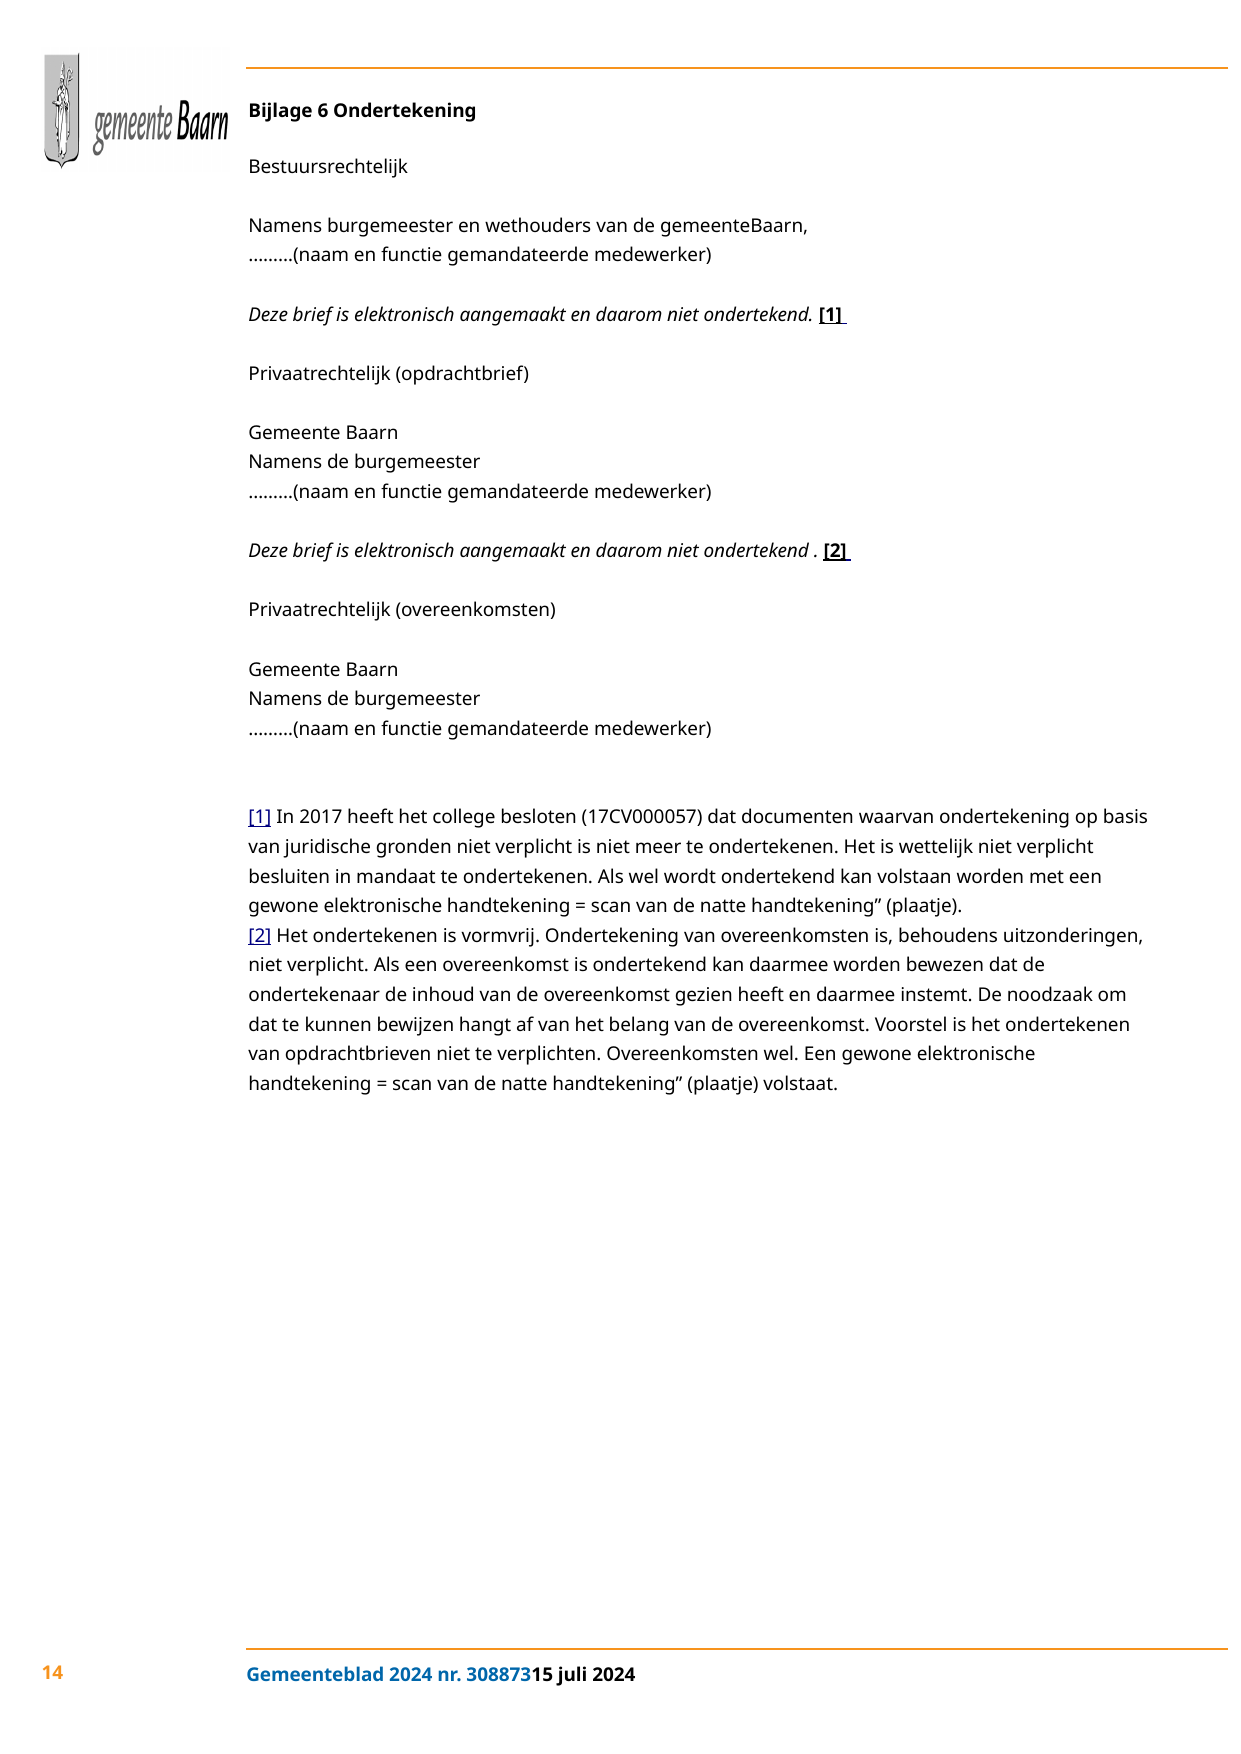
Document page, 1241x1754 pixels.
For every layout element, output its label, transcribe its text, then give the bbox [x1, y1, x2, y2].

text Deze brief is elektronisch aangemaakt en daarom niet ondertekend. [1] [248, 301, 1152, 327]
text Namens de burgemeester [248, 685, 1152, 711]
text Deze brief is elektronisch aangemaakt en daarom niet ondertekend . [2] [248, 537, 1152, 563]
text Bestuursrechtelijk [248, 153, 1152, 179]
picture [41, 47, 231, 172]
text [2] Het ondertekenen is vormvrij. Ondertekening van overeenkomsten is, behoudens uitzonderingen, niet verplicht. Als een overeenkomst is ondertekend kan daarmee worden bewezen dat de ondertekenaar de inhoud van de overeenkomst gezien heeft en daarmee instemt. De noodzaak om dat te kunnen bewijzen hangt af van het belang van de overeenkomst. Voorstel is het ondertekenen van opdrachtbrieven niet te verplichten. Overeenkomsten wel. Een gewone elektronische handtekening = scan van de natte handtekening” (plaatje) volstaat. [248, 922, 1152, 1096]
text Namens burgemeester en wethouders van de gemeenteBaarn, [248, 212, 1152, 238]
text ………(naam en functie gemandateerde medewerker) [248, 478, 1152, 504]
text Namens de burgemeester [248, 449, 1152, 474]
text Bijlage 6 Ondertekening [248, 95, 1152, 123]
text ………(naam en functie gemandateerde medewerker) [248, 242, 1152, 267]
text [1] In 2017 heeft het college besloten (17CV000057) dat documenten waarvan ondertekening op basis van juridische gronden niet verplicht is niet meer te ondertekenen. Het is wettelijk niet verplicht besluiten in mandaat te ondertekenen. Als wel wordt ondertekend kan volstaan worden met een gewone elektronische handtekening = scan van de natte handtekening” (plaatje). [248, 804, 1152, 918]
text Privaatrechtelijk (opdrachtbrief) [248, 360, 1152, 386]
text Gemeente Baarn [248, 419, 1152, 445]
text Privaatrechtelijk (overeenkomsten) [248, 597, 1152, 622]
text Gemeente Baarn [248, 656, 1152, 682]
text ………(naam en functie gemandateerde medewerker) [248, 715, 1152, 741]
